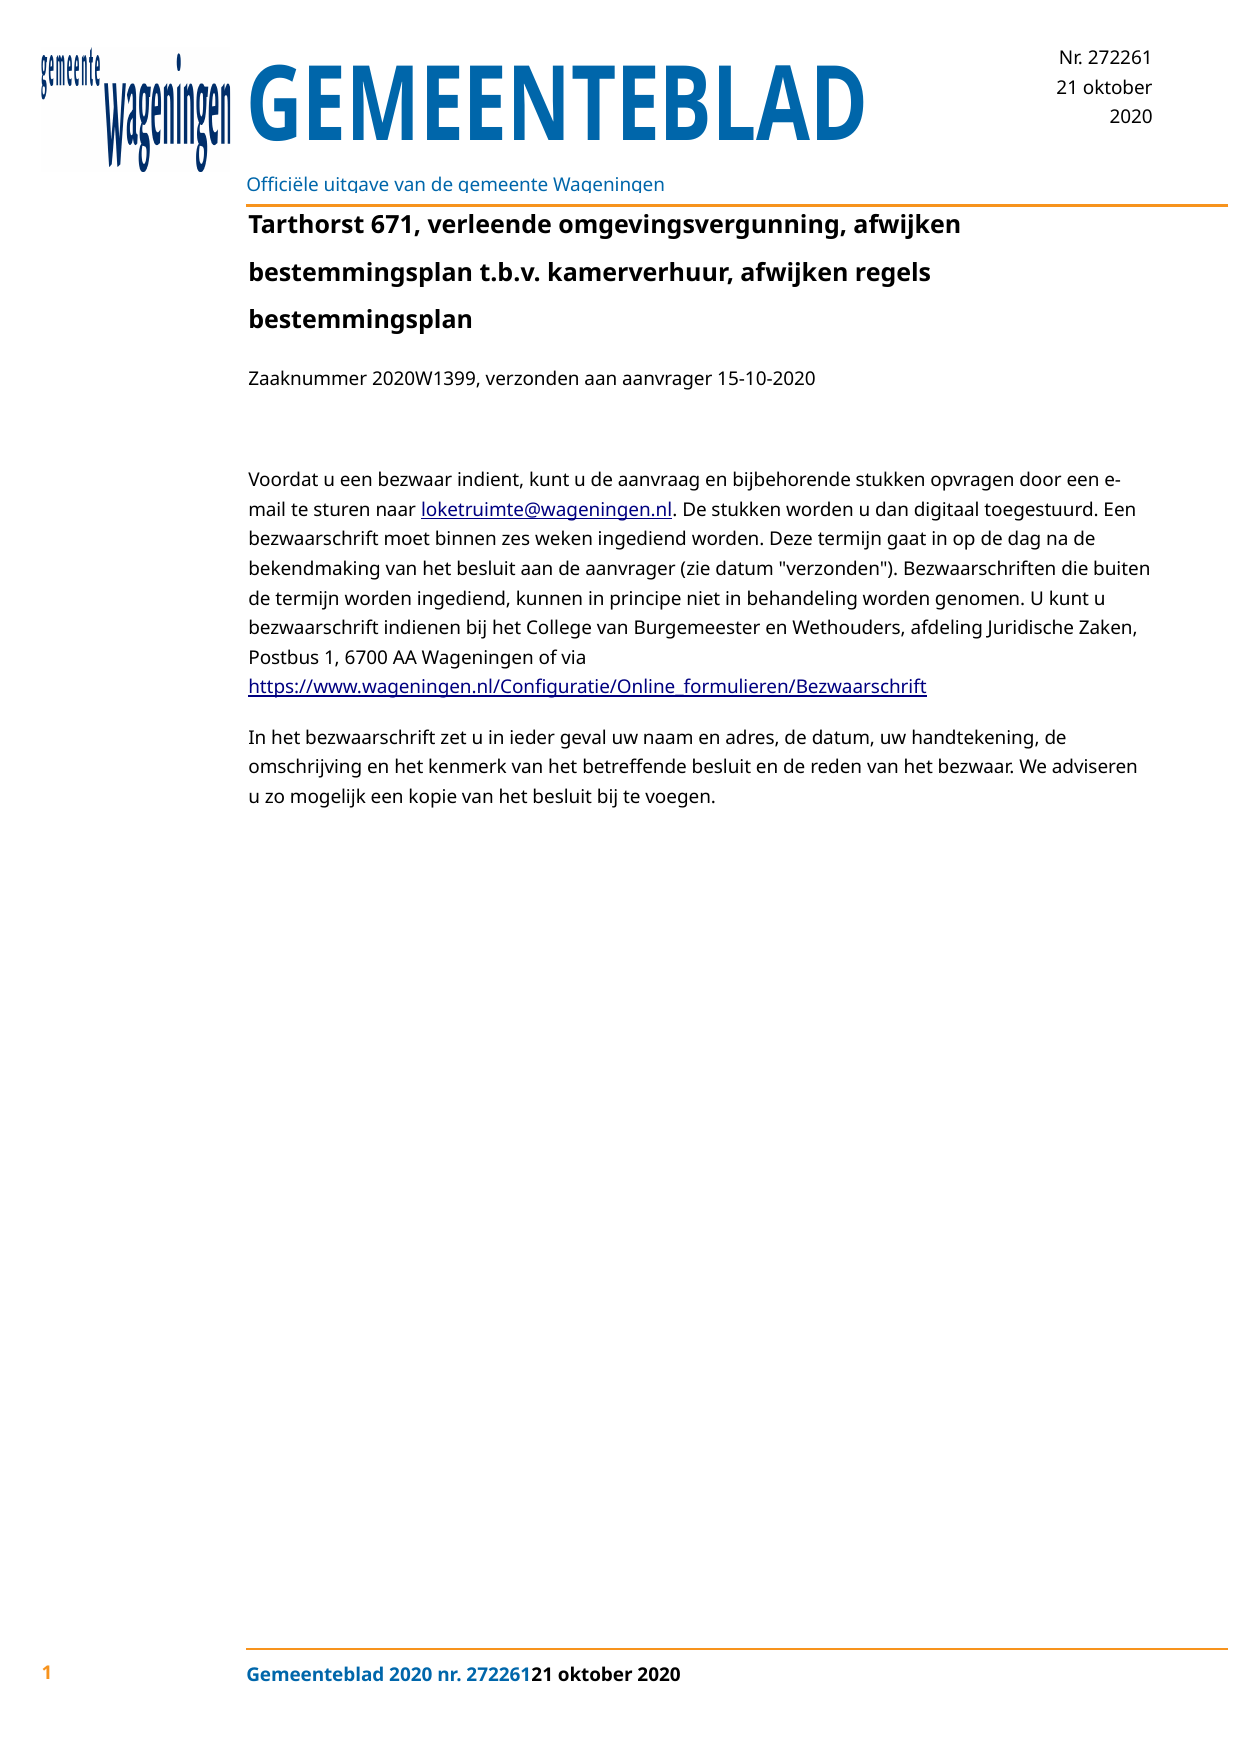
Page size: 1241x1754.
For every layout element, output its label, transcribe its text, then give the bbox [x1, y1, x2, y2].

text Voordat u een bezwaar indient, kunt u de aanvraag en bijbehorende stukken opvragen door een e-mail te sturen naar loketruimte@wageningen.nl. De stukken worden u dan digitaal toegestuurd. Een bezwaarschrift moet binnen zes weken ingediend worden. Deze termijn gaat in op de dag na de bekendmaking van het besluit aan de aanvrager (zie datum "verzonden"). Bezwaarschriften die buiten de termijn worden ingediend, kunnen in principe niet in behandeling worden genomen. U kunt u bezwaarschrift indienen bij het College van Burgemeester en Wethouders, afdeling Juridische Zaken, Postbus 1, 6700 AA Wageningen of via https://www.wageningen.nl/Configuratie/Online_formulieren/Bezwaarschrift [248, 466, 1152, 699]
text In het bezwaarschrift zet u in ieder geval uw naam en adres, de datum, uw handtekening, de omschrijving en het kenmerk van het betreffende besluit en de reden van het bezwaar. We adviseren u zo mogelijk een kopie van het besluit bij te voegen. [248, 724, 1152, 809]
text Zaaknummer 2020W1399, verzonden aan aanvrager 15-10-2020 [248, 366, 1152, 391]
text Tarthorst 671, verleende omgevingsvergunning, afwijken bestemmingsplan t.b.v. kamerverhuur, afwijken regels bestemmingsplan [248, 207, 1152, 336]
picture [41, 47, 231, 172]
